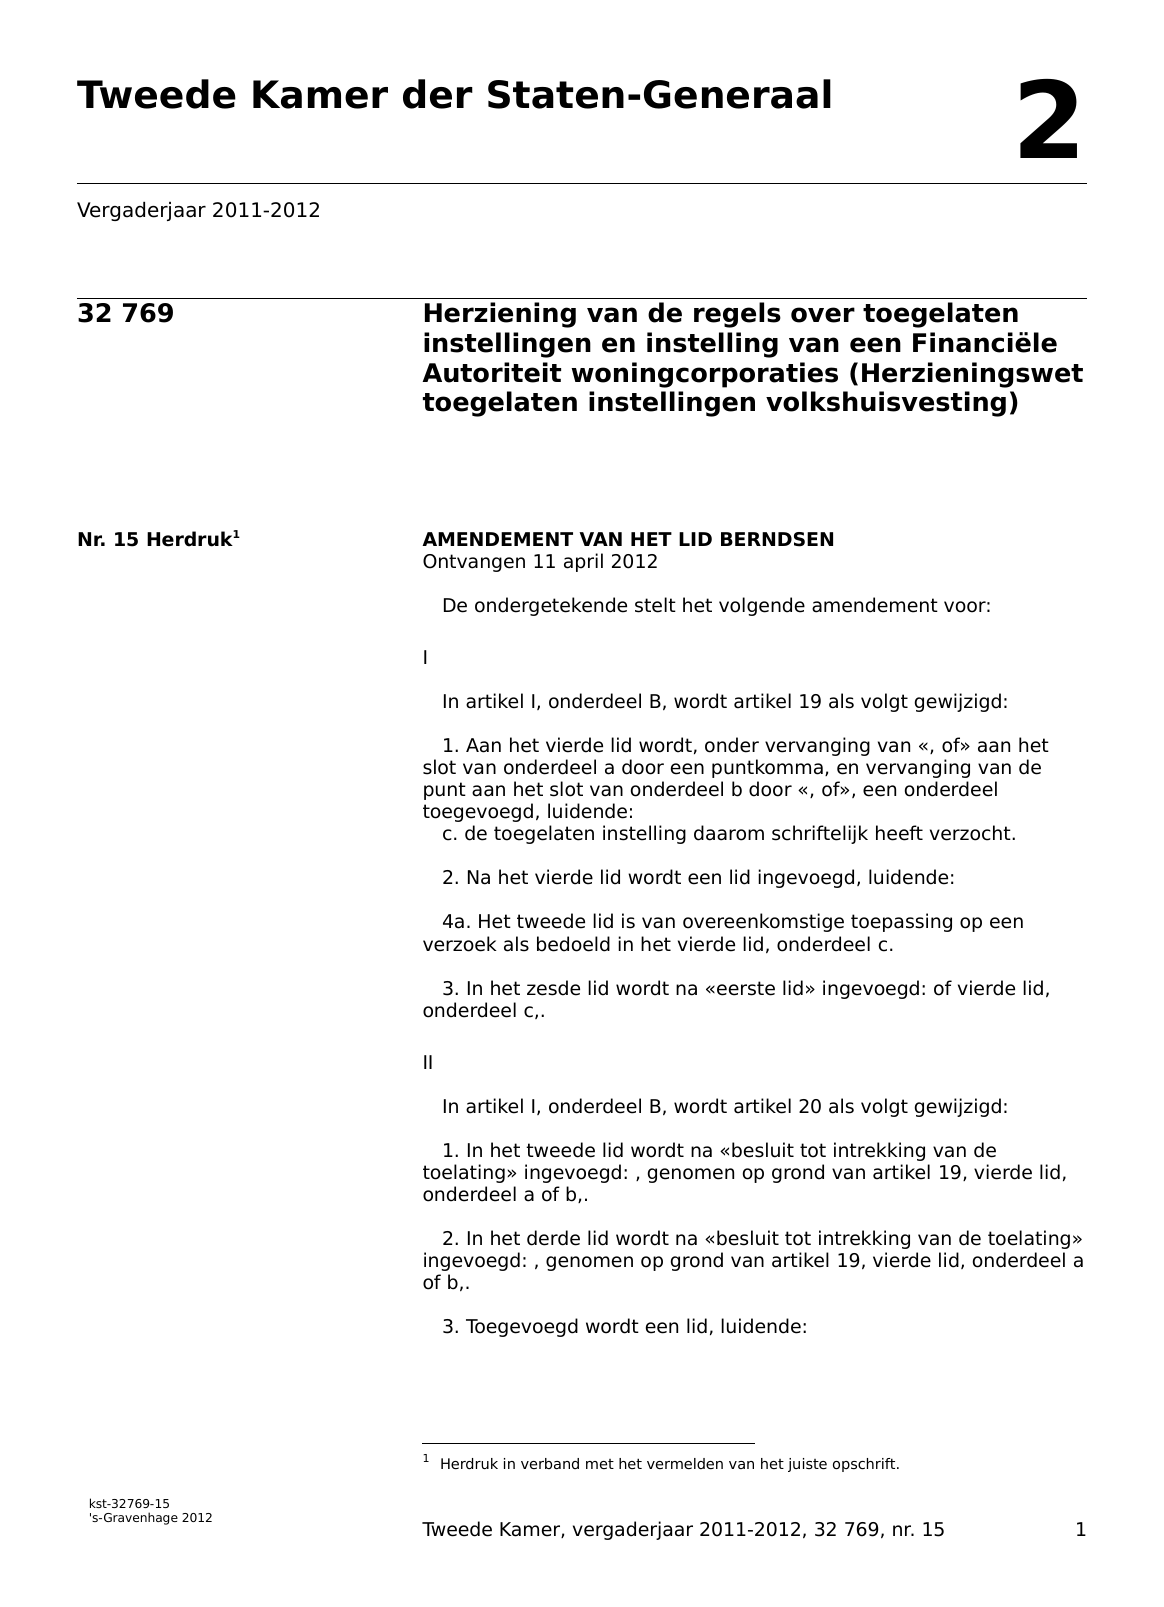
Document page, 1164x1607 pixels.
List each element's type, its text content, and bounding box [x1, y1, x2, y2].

text Ontvangen 11 april 2012 [422, 551, 1087, 573]
text Herdruk in verband met het vermelden van het juiste opschrift. [422, 1452, 1087, 1474]
text c. de toegelaten instelling daarom schriftelijk heeft verzocht. [422, 823, 1087, 845]
text 's-Gravenhage 2012 [88, 1511, 323, 1525]
subtitle Nr. 15 Herdruk AMENDEMENT VAN HET LID BERNDSEN [77, 529, 1087, 551]
text 2. Na het vierde lid wordt een lid ingevoegd, luidende: [422, 867, 1087, 889]
text De ondergetekende stelt het volgende amendement voor: [422, 595, 1087, 617]
text 3. In het zesde lid wordt na «eerste lid» ingevoegd: of vierde lid, onderdeel c,. [422, 978, 1087, 1022]
subtitle II [422, 1052, 1087, 1073]
table_cell Vergaderjaar 2011-2012 [77, 184, 1087, 298]
text 2. In het derde lid wordt na «besluit tot intrekking van de toelating» ingevoegd: , genomen op grond van artikel 19, vierde lid, onderdeel a of b,. [422, 1228, 1087, 1294]
subtitle I [422, 647, 1087, 669]
text In artikel I, onderdeel B, wordt artikel 20 als volgt gewijzigd: [422, 1096, 1087, 1118]
text 4a. Het tweede lid is van overeenkomstige toepassing op een verzoek als bedoeld in het vierde lid, onderdeel c. [422, 911, 1087, 955]
text 1. In het tweede lid wordt na «besluit tot intrekking van de toelating» ingevoegd: , genomen op grond van artikel 19, vierde lid, onderdeel a of b,. [422, 1140, 1087, 1206]
text 3. Toegevoegd wordt een lid, luidende: [422, 1316, 1087, 1338]
table_header 2 [886, 59, 1087, 183]
text kst-32769-15 [88, 1497, 323, 1511]
text 1. Aan het vierde lid wordt, onder vervanging van «, of» aan het slot van onderdeel a door een puntkomma, en vervanging van de punt aan het slot van onderdeel b door «, of», een onderdeel toegevoegd, luidende: [422, 735, 1087, 823]
subtitle 32 769 Herziening van de regels over toegelaten instellingen en instelling van een Financiële Autoriteit woningcorporaties (Herzieningswet toegelaten instellingen volkshuisvesting) [77, 299, 1087, 418]
text In artikel I, onderdeel B, wordt artikel 19 als volgt gewijzigd: [422, 691, 1087, 713]
table_header Tweede Kamer der Staten-Generaal [77, 59, 886, 183]
